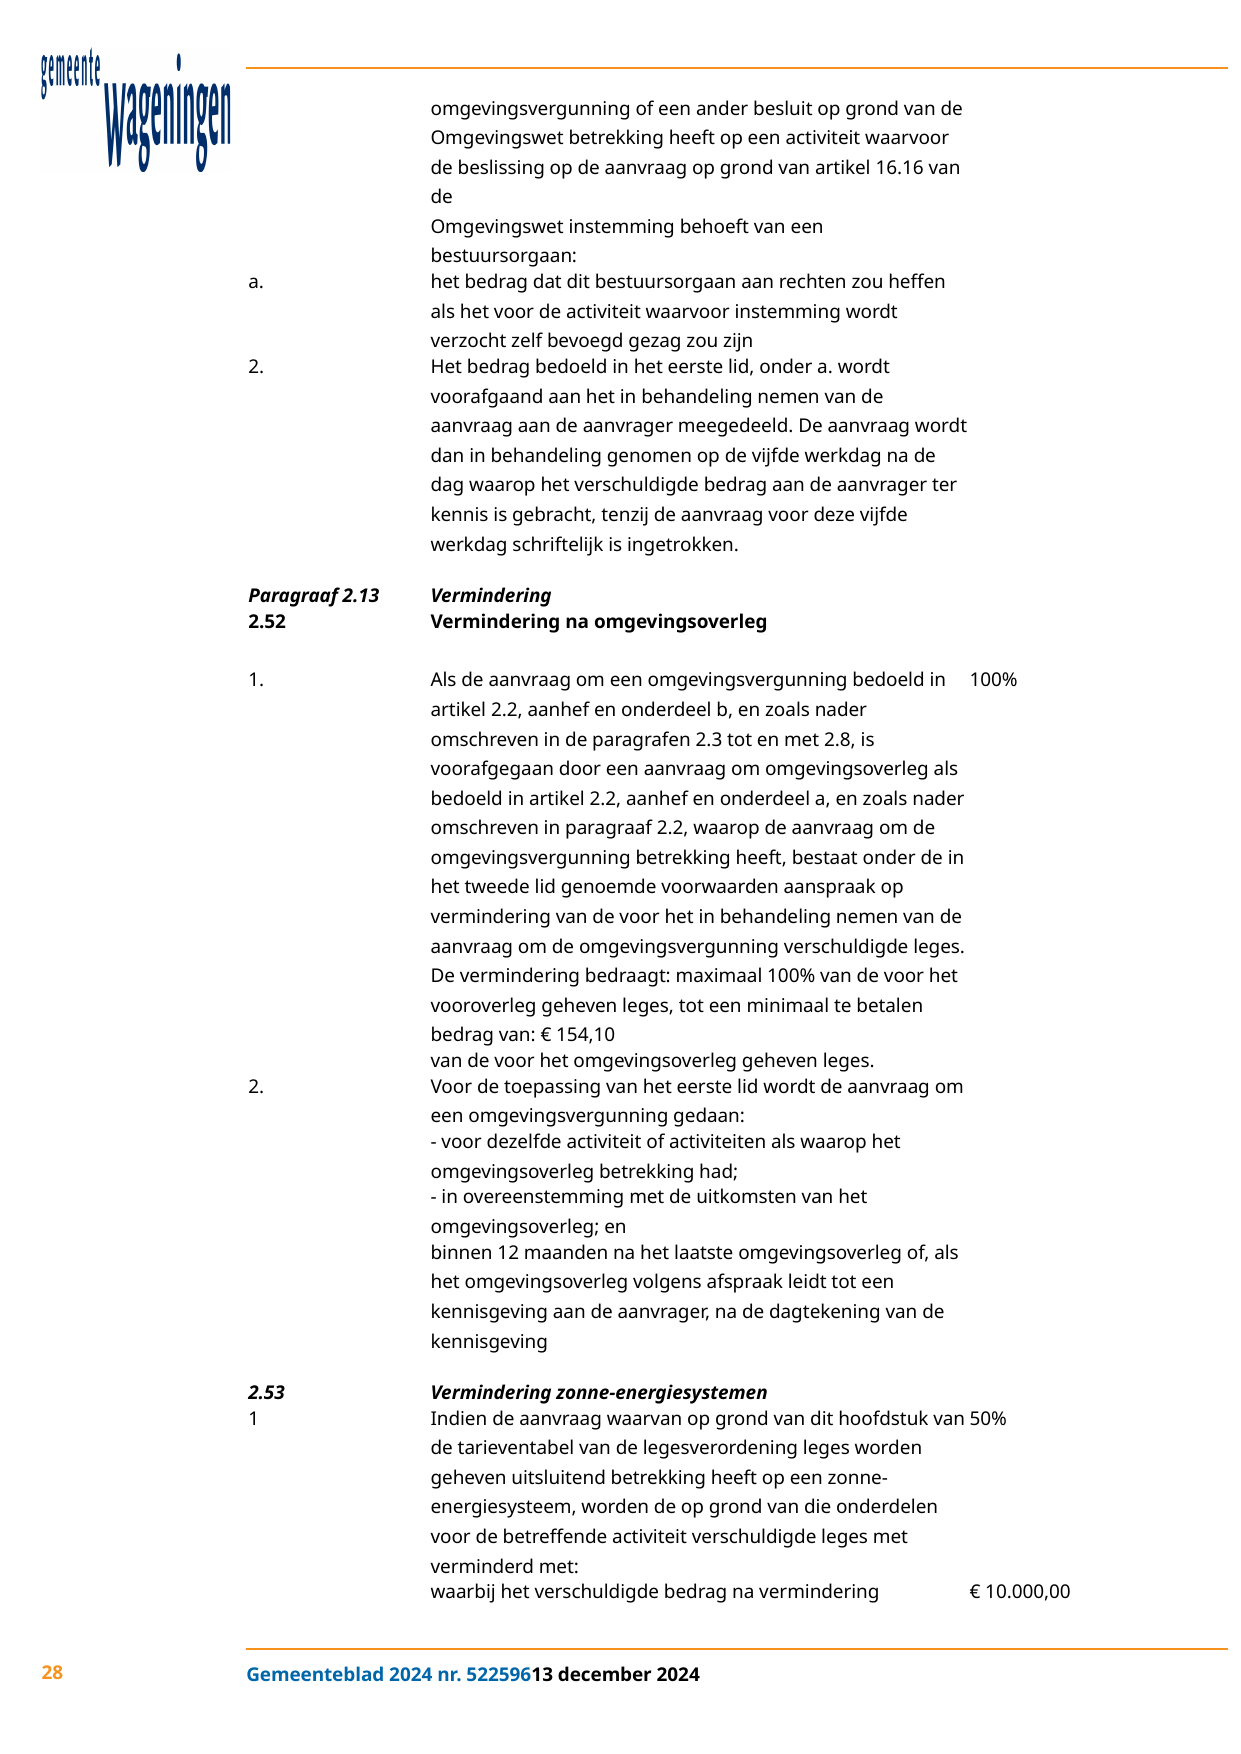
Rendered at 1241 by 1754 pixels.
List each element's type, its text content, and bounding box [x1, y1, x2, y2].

table_cell [969, 1379, 1152, 1405]
table_cell [969, 1239, 1152, 1353]
table_cell - in overeenstemming met de uitkomsten van het omgevingsoverleg; en [430, 1184, 969, 1239]
table_cell [248, 1354, 430, 1379]
table_cell [248, 1129, 430, 1184]
table_cell waarbij het verschuldigde bedrag na vermindering [430, 1579, 969, 1604]
table_cell 1 [248, 1405, 430, 1579]
table_cell [248, 95, 430, 268]
table_cell [969, 353, 1152, 557]
table_cell 2. [248, 1073, 430, 1128]
table_cell [969, 1129, 1152, 1184]
table_cell Paragraaf 2.13 [248, 582, 430, 608]
table_cell [430, 1354, 969, 1379]
table_cell - voor dezelfde activiteit of activiteiten als waarop het omgevingsoverleg betrekking had; [430, 1129, 969, 1184]
table_cell [248, 1579, 430, 1604]
table_cell [969, 1354, 1152, 1379]
table_cell [969, 1073, 1152, 1128]
table_cell a. [248, 269, 430, 353]
table_cell [969, 557, 1152, 582]
table_cell binnen 12 maanden na het laatste omgevingsoverleg of, als het omgevingsoverleg volgens afspraak leidt tot een kennisgeving aan de aanvrager, na de dagtekening van de kennisgeving [430, 1239, 969, 1353]
table_cell [969, 269, 1152, 353]
table_cell 2. [248, 353, 430, 557]
table_cell 2.53 [248, 1379, 430, 1405]
table_cell Vermindering na omgevingsoverleg [430, 608, 969, 634]
table_cell omgevingsvergunning of een ander besluit op grond van de Omgevingswet betrekking heeft op een activiteit waarvoor de beslissing op de aanvraag op grond van artikel 16.16 van de Omgevingswet instemming behoeft van een bestuursorgaan: [430, 95, 969, 268]
table_cell 50% [969, 1405, 1152, 1579]
table_cell [430, 557, 969, 582]
table_cell Het bedrag bedoeld in het eerste lid, onder a. wordt voorafgaand aan het in behandeling nemen van de aanvraag aan de aanvrager meegedeeld. De aanvraag wordt dan in behandeling genomen op de vijfde werkdag na de dag waarop het verschuldigde bedrag aan de aanvrager ter kennis is gebracht, tenzij de aanvraag voor deze vijfde werkdag schriftelijk is ingetrokken. [430, 353, 969, 557]
table_cell [969, 1048, 1152, 1073]
table_cell het bedrag dat dit bestuursorgaan aan rechten zou heffen als het voor de activiteit waarvoor instemming wordt verzocht zelf bevoegd gezag zou zijn [430, 269, 969, 353]
table_cell 2.52 [248, 608, 430, 634]
table_cell van de voor het omgevingsoverleg geheven leges. [430, 1048, 969, 1073]
table_header Als de aanvraag om een omgevingsvergunning bedoeld in artikel 2.2, aanhef en onderdeel b, en zoals nader omschreven in de paragrafen 2.3 tot en met 2.8, is voorafgegaan door een aanvraag om omgevingsoverleg als bedoeld in artikel 2.2, aanhef en onderdeel a, en zoals nader omschreven in paragraaf 2.2, waarop de aanvraag om de omgevingsvergunning betrekking heeft, bestaat onder de in het tweede lid genoemde voorwaarden aanspraak op vermindering van de voor het in behandeling nemen van de aanvraag om de omgevingsvergunning verschuldigde leges. De vermindering bedraagt: maximaal 100% van de voor het vooroverleg geheven leges, tot een minimaal te betalen bedrag van: € 154,10 [430, 667, 969, 1047]
table_cell [248, 557, 430, 582]
table_cell Voor de toepassing van het eerste lid wordt de aanvraag om een omgevingsvergunning gedaan: [430, 1073, 969, 1128]
table_cell [969, 95, 1152, 268]
table_cell Vermindering [430, 582, 969, 608]
table_cell [969, 1184, 1152, 1239]
table_cell [969, 582, 1152, 608]
table_cell [248, 1184, 430, 1239]
table_header 100% [969, 667, 1152, 1047]
table_cell Indien de aanvraag waarvan op grond van dit hoofdstuk van de tarieventabel van de legesverordening leges worden geheven uitsluitend betrekking heeft op een zonne-energiesysteem, worden de op grond van die onderdelen voor de betreffende activiteit verschuldigde leges met verminderd met: [430, 1405, 969, 1579]
table_header 1. [248, 667, 430, 1047]
table_cell [969, 608, 1152, 634]
table_cell Vermindering zonne-energiesystemen [430, 1379, 969, 1405]
picture [41, 47, 231, 172]
table_cell € 10.000,00 [969, 1579, 1152, 1604]
table_cell [248, 1239, 430, 1353]
table_cell [248, 1048, 430, 1073]
